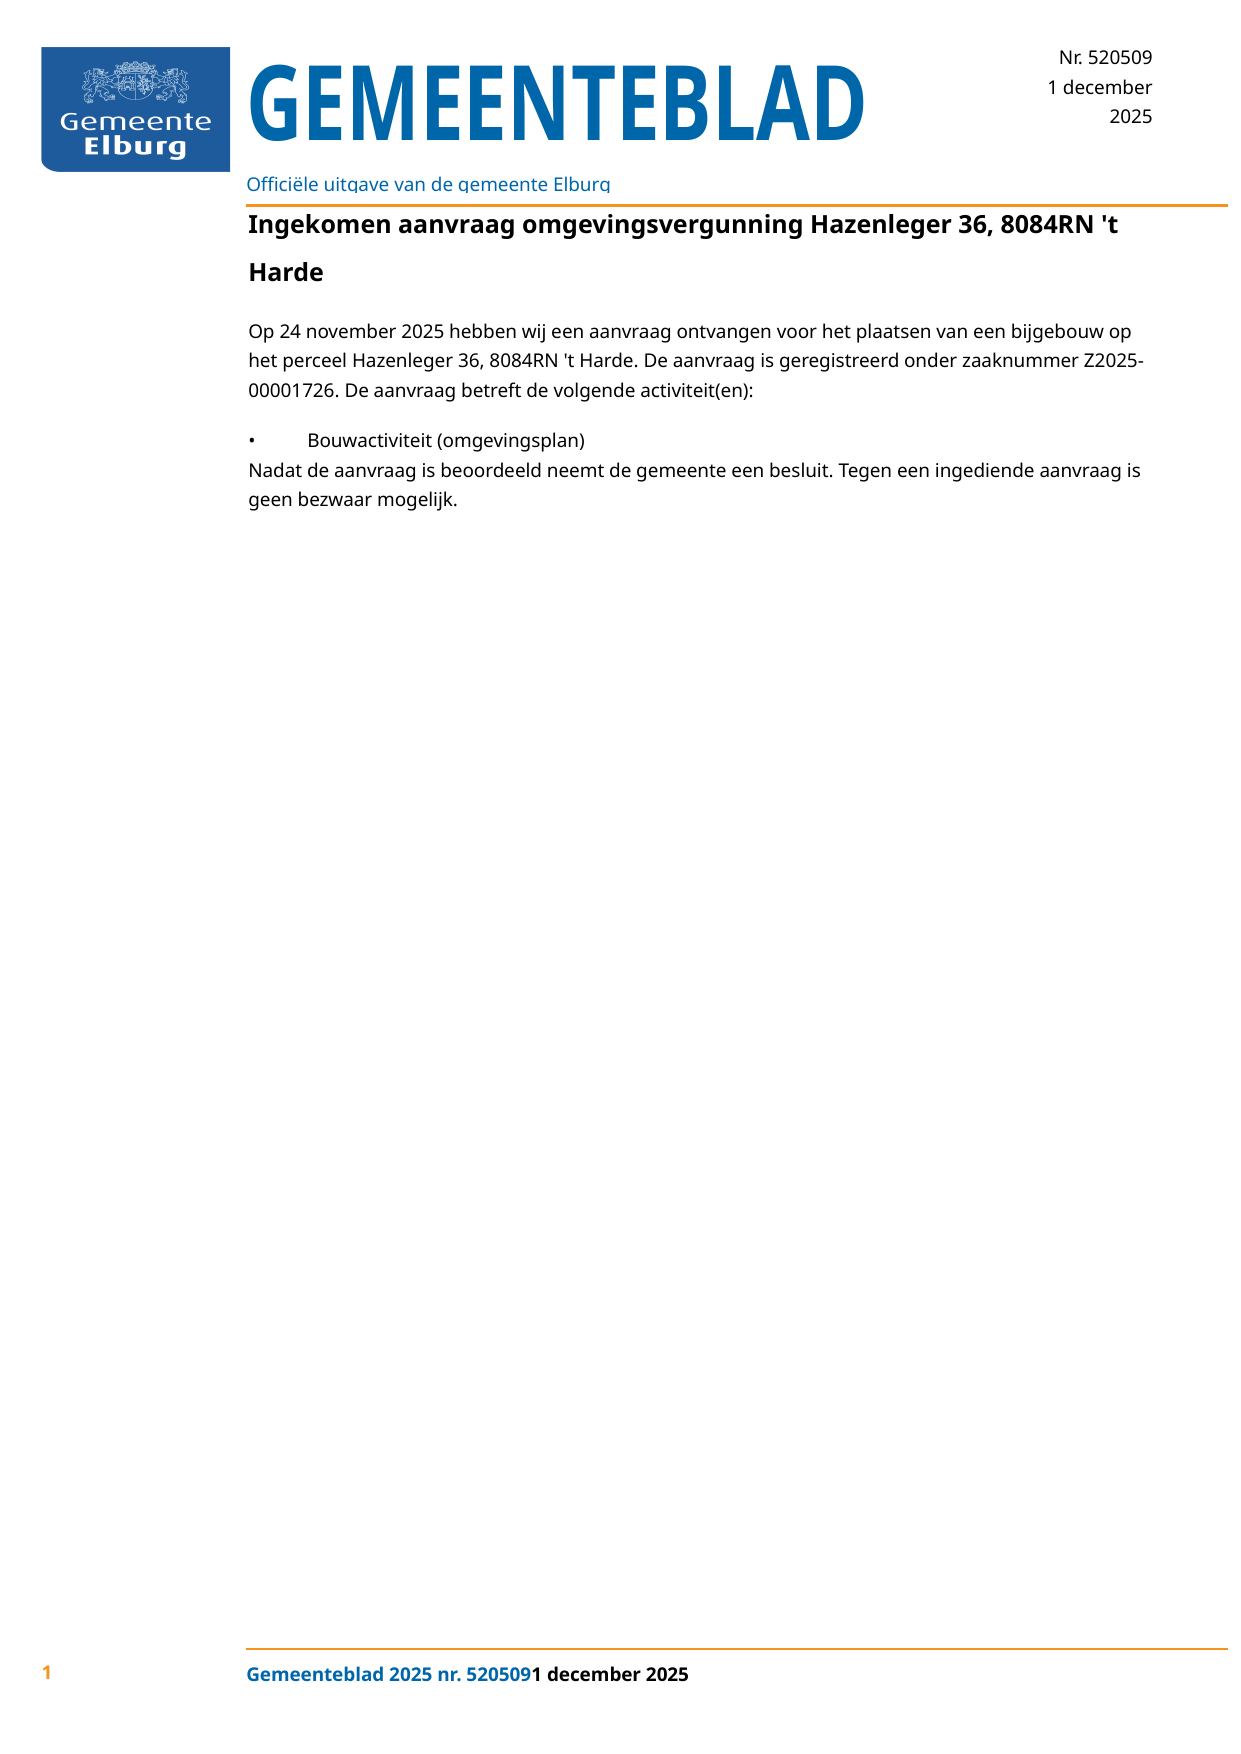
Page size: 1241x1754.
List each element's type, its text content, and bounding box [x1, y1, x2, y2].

text Ingekomen aanvraag omgevingsvergunning Hazenleger 36, 8084RN 't Harde [248, 207, 1152, 288]
text Op 24 november 2025 hebben wij een aanvraag ontvangen voor het plaatsen van een bijgebouw op het perceel Hazenleger 36, 8084RN 't Harde. De aanvraag is geregistreerd onder zaaknummer Z2025-00001726. De aanvraag betreft de volgende activiteit(en): [248, 318, 1152, 403]
picture [41, 47, 231, 172]
list Bouwactiviteit (omgevingsplan) [248, 427, 1152, 453]
text Nadat de aanvraag is beoordeeld neemt de gemeente een besluit. Tegen een ingediende aanvraag is geen bezwaar mogelijk. [248, 457, 1152, 512]
